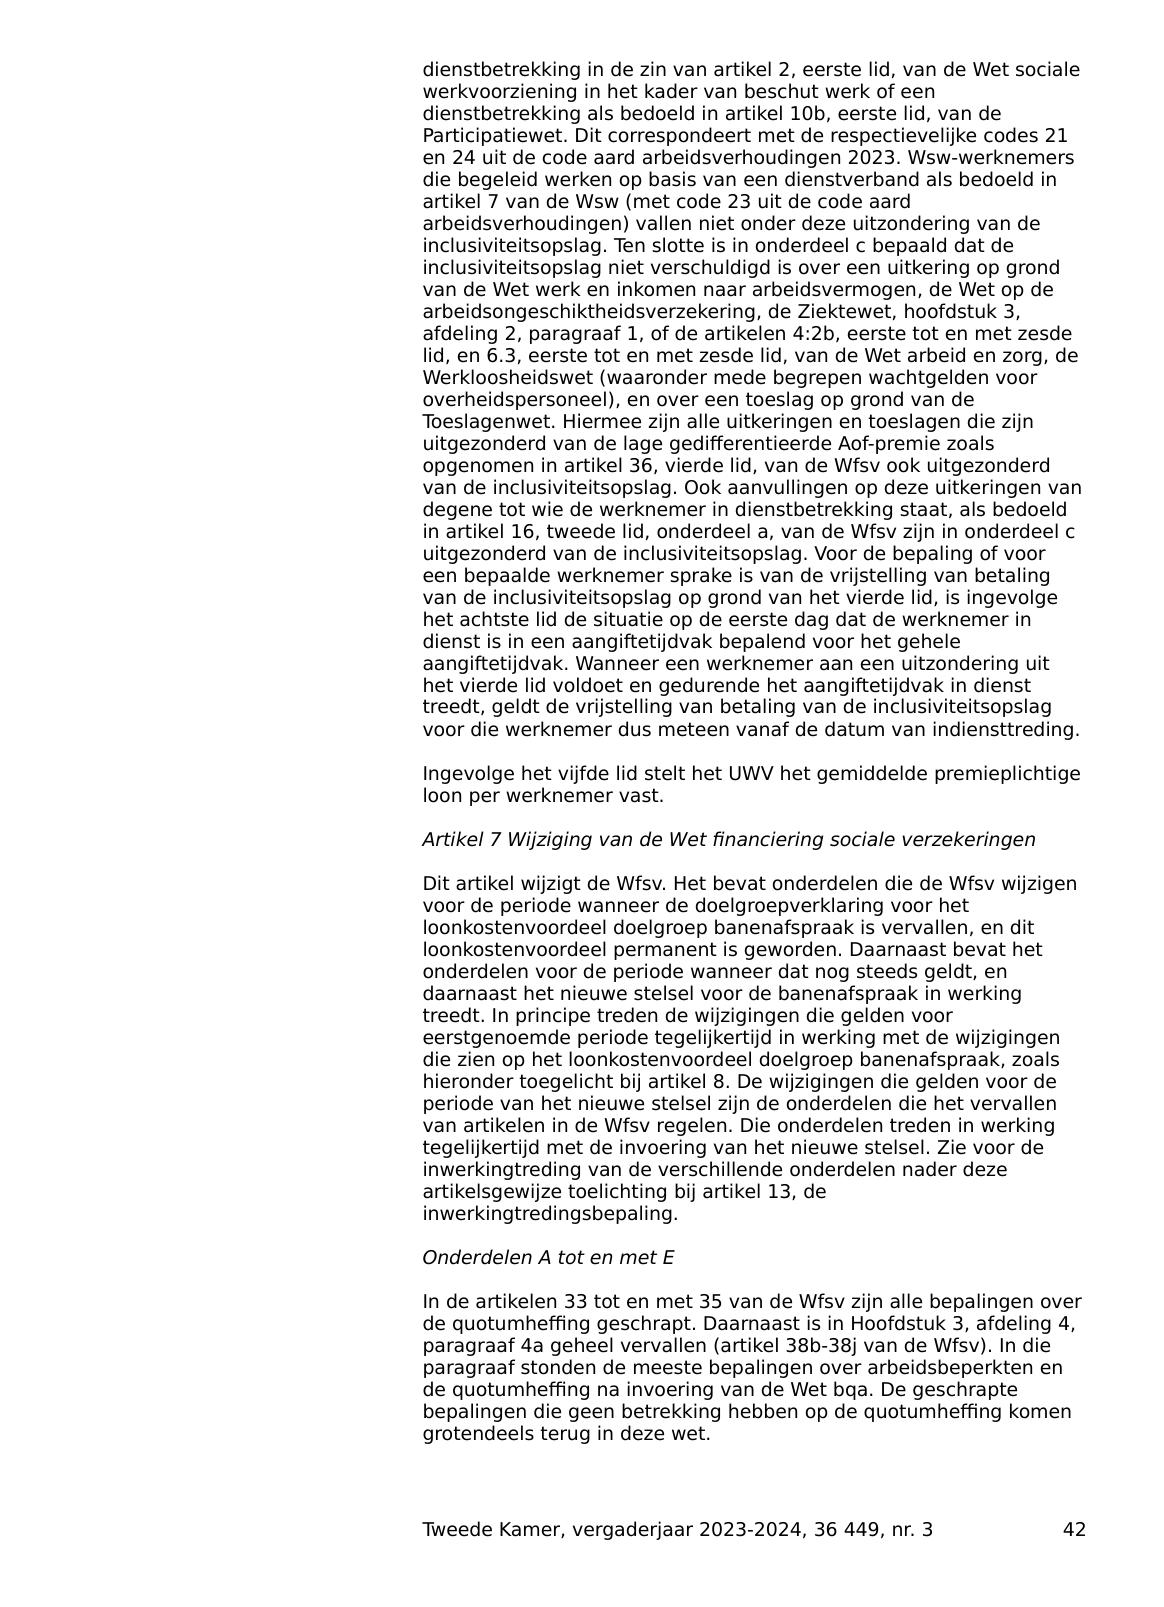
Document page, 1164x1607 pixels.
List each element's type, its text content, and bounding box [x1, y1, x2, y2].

text Dit artikel wijzigt de Wfsv. Het bevat onderdelen die de Wfsv wijzigen voor de periode wanneer de doelgroepverklaring voor het loonkostenvoordeel doelgroep banenafspraak is vervallen, en dit loonkostenvoordeel permanent is geworden. Daarnaast bevat het onderdelen voor de periode wanneer dat nog steeds geldt, en daarnaast het nieuwe stelsel voor de banenafspraak in werking treedt. In principe treden de wijzigingen die gelden voor eerstgenoemde periode tegelijkertijd in werking met de wijzigingen die zien op het loonkostenvoordeel doelgroep banenafspraak, zoals hieronder toegelicht bij artikel 8. De wijzigingen die gelden voor de periode van het nieuwe stelsel zijn de onderdelen die het vervallen van artikelen in de Wfsv regelen. Die onderdelen treden in werking tegelijkertijd met de invoering van het nieuwe stelsel. Zie voor de inwerkingtreding van de verschillende onderdelen nader deze artikelsgewijze toelichting bij artikel 13, de inwerkingtredingsbepaling. [422, 873, 1087, 1224]
text dienstbetrekking in de zin van artikel 2, eerste lid, van de Wet sociale werkvoorziening in het kader van beschut werk of een dienstbetrekking als bedoeld in artikel 10b, eerste lid, van de Participatiewet. Dit correspondeert met de respectievelijke codes 21 en 24 uit de code aard arbeidsverhoudingen 2023. Wsw-werknemers die begeleid werken op basis van een dienstverband als bedoeld in artikel 7 van de Wsw (met code 23 uit de code aard arbeidsverhoudingen) vallen niet onder deze uitzondering van de inclusiviteitsopslag. Ten slotte is in onderdeel c bepaald dat de inclusiviteitsopslag niet verschuldigd is over een uitkering op grond van de Wet werk en inkomen naar arbeidsvermogen, de Wet op de arbeidsongeschiktheidsverzekering, de Ziektewet, hoofdstuk 3, afdeling 2, paragraaf 1, of de artikelen 4:2b, eerste tot en met zesde lid, en 6.3, eerste tot en met zesde lid, van de Wet arbeid en zorg, de Werkloosheidswet (waaronder mede begrepen wachtgelden voor overheidspersoneel), en over een toeslag op grond van de Toeslagenwet. Hiermee zijn alle uitkeringen en toeslagen die zijn uitgezonderd van de lage gedifferentieerde Aof-premie zoals opgenomen in artikel 36, vierde lid, van de Wfsv ook uitgezonderd van de inclusiviteitsopslag. Ook aanvullingen op deze uitkeringen van degene tot wie de werknemer in dienstbetrekking staat, als bedoeld in artikel 16, tweede lid, onderdeel a, van de Wfsv zijn in onderdeel c uitgezonderd van de inclusiviteitsopslag. Voor de bepaling of voor een bepaalde werknemer sprake is van de vrijstelling van betaling van de inclusiviteitsopslag op grond van het vierde lid, is ingevolge het achtste lid de situatie op de eerste dag dat de werknemer in dienst is in een aangiftetijdvak bepalend voor het gehele aangiftetijdvak. Wanneer een werknemer aan een uitzondering uit het vierde lid voldoet en gedurende het aangiftetijdvak in dienst treedt, geldt de vrijstelling van betaling van de inclusiviteitsopslag voor die werknemer dus meteen vanaf de datum van indiensttreding. [422, 59, 1087, 740]
subtitle Onderdelen A tot en met E [422, 1247, 1087, 1269]
subtitle Artikel 7 Wijziging van de Wet financiering sociale verzekeringen [422, 829, 1087, 851]
text In de artikelen 33 tot en met 35 van de Wfsv zijn alle bepalingen over de quotumheffing geschrapt. Daarnaast is in Hoofdstuk 3, afdeling 4, paragraaf 4a geheel vervallen (artikel 38b-38j van de Wfsv). In die paragraaf stonden de meeste bepalingen over arbeidsbeperkten en de quotumheffing na invoering van de Wet bqa. De geschrapte bepalingen die geen betrekking hebben op de quotumheffing komen grotendeels terug in deze wet. [422, 1291, 1087, 1445]
text Ingevolge het vijfde lid stelt het UWV het gemiddelde premieplichtige loon per werknemer vast. [422, 763, 1087, 807]
